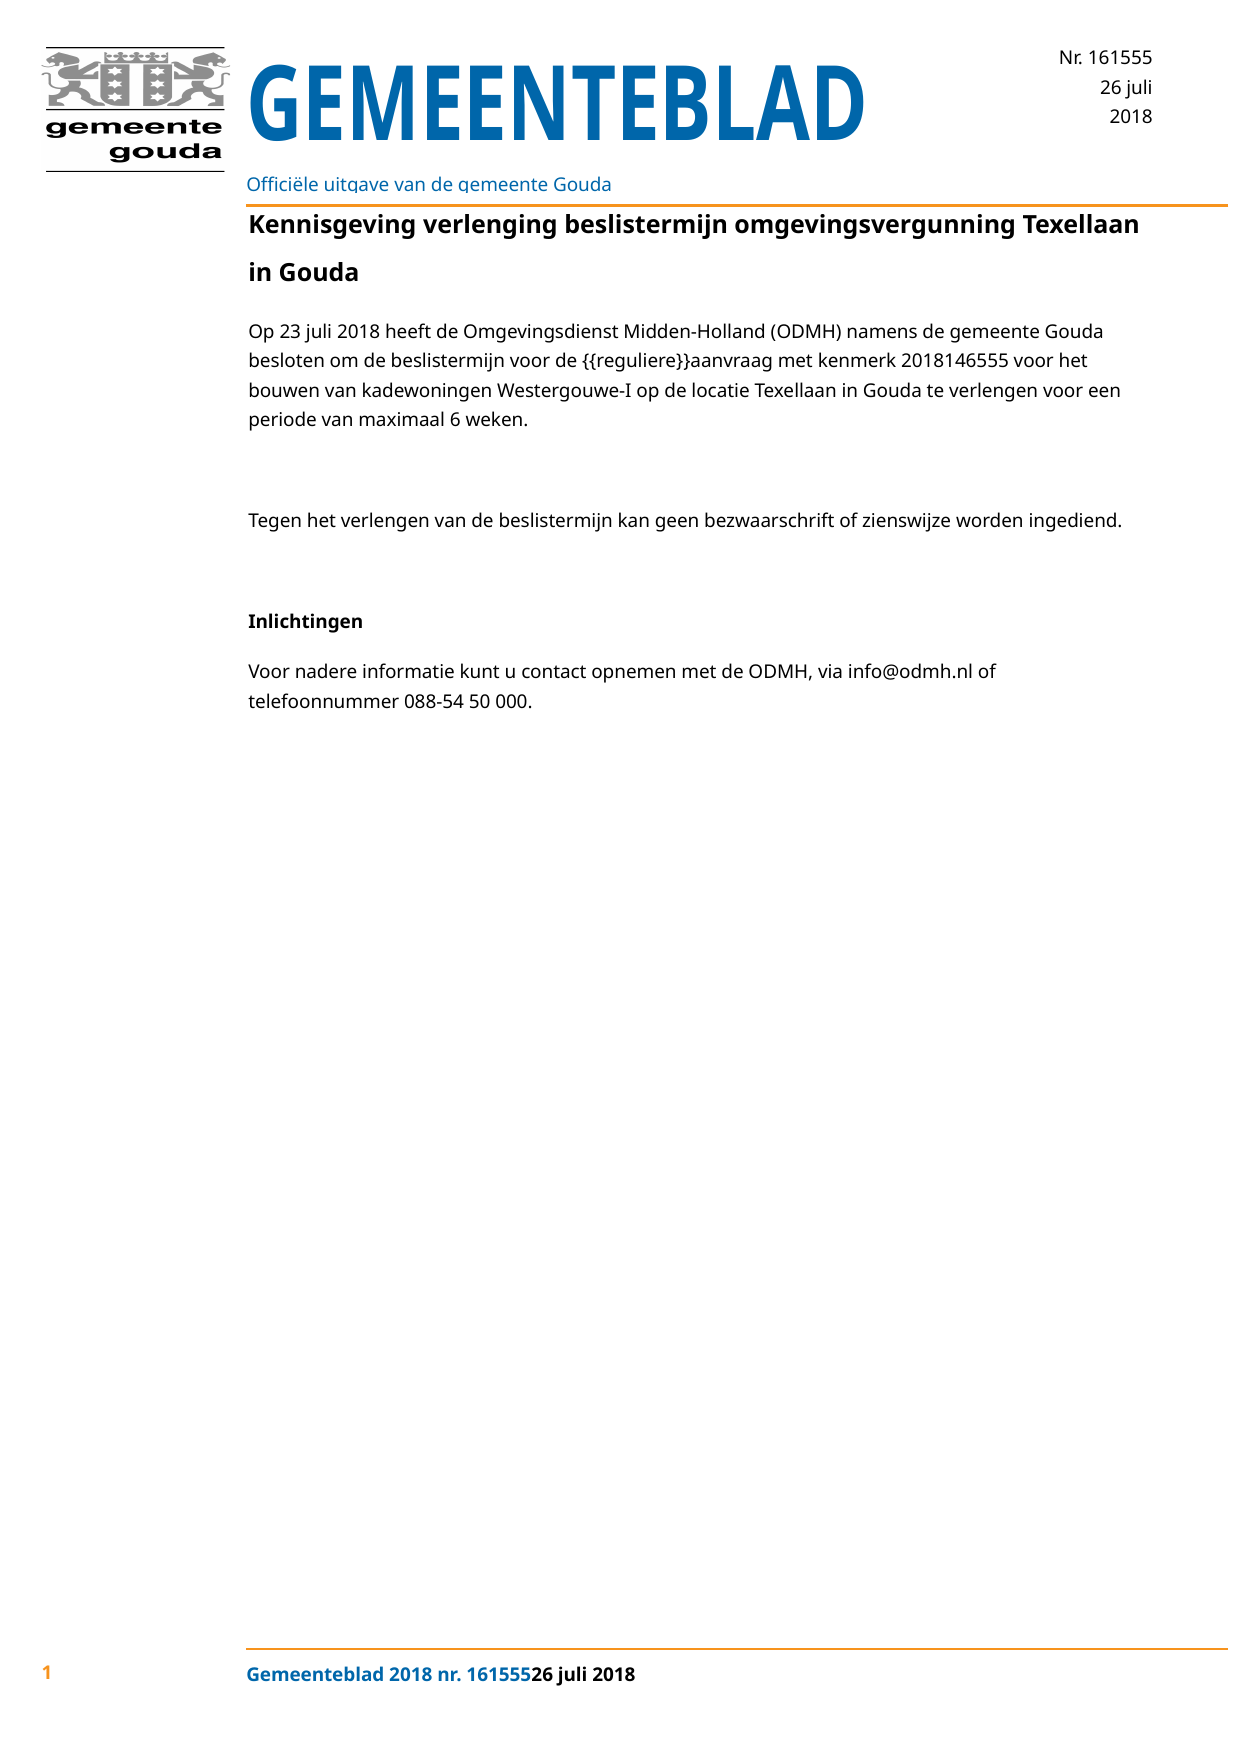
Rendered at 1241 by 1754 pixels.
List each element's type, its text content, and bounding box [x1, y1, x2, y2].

text Inlichtingen [248, 608, 1152, 634]
text Voor nadere informatie kunt u contact opnemen met de ODMH, via info@odmh.nl of telefoonnummer 088-54 50 000. [248, 659, 1152, 714]
text Op 23 juli 2018 heeft de Omgevingsdienst Midden-Holland (ODMH) namens de gemeente Gouda besloten om de beslistermijn voor de {{reguliere}}aanvraag met kenmerk 2018146555 voor het bouwen van kadewoningen Westergouwe-I op de locatie Texellaan in Gouda te verlengen voor een periode van maximaal 6 weken. [248, 318, 1152, 432]
text Kennisgeving verlenging beslistermijn omgevingsvergunning Texellaan in Gouda [248, 207, 1152, 288]
text Tegen het verlengen van de beslistermijn kan geen bezwaarschrift of zienswijze worden ingediend. [248, 507, 1152, 533]
picture [41, 47, 231, 172]
